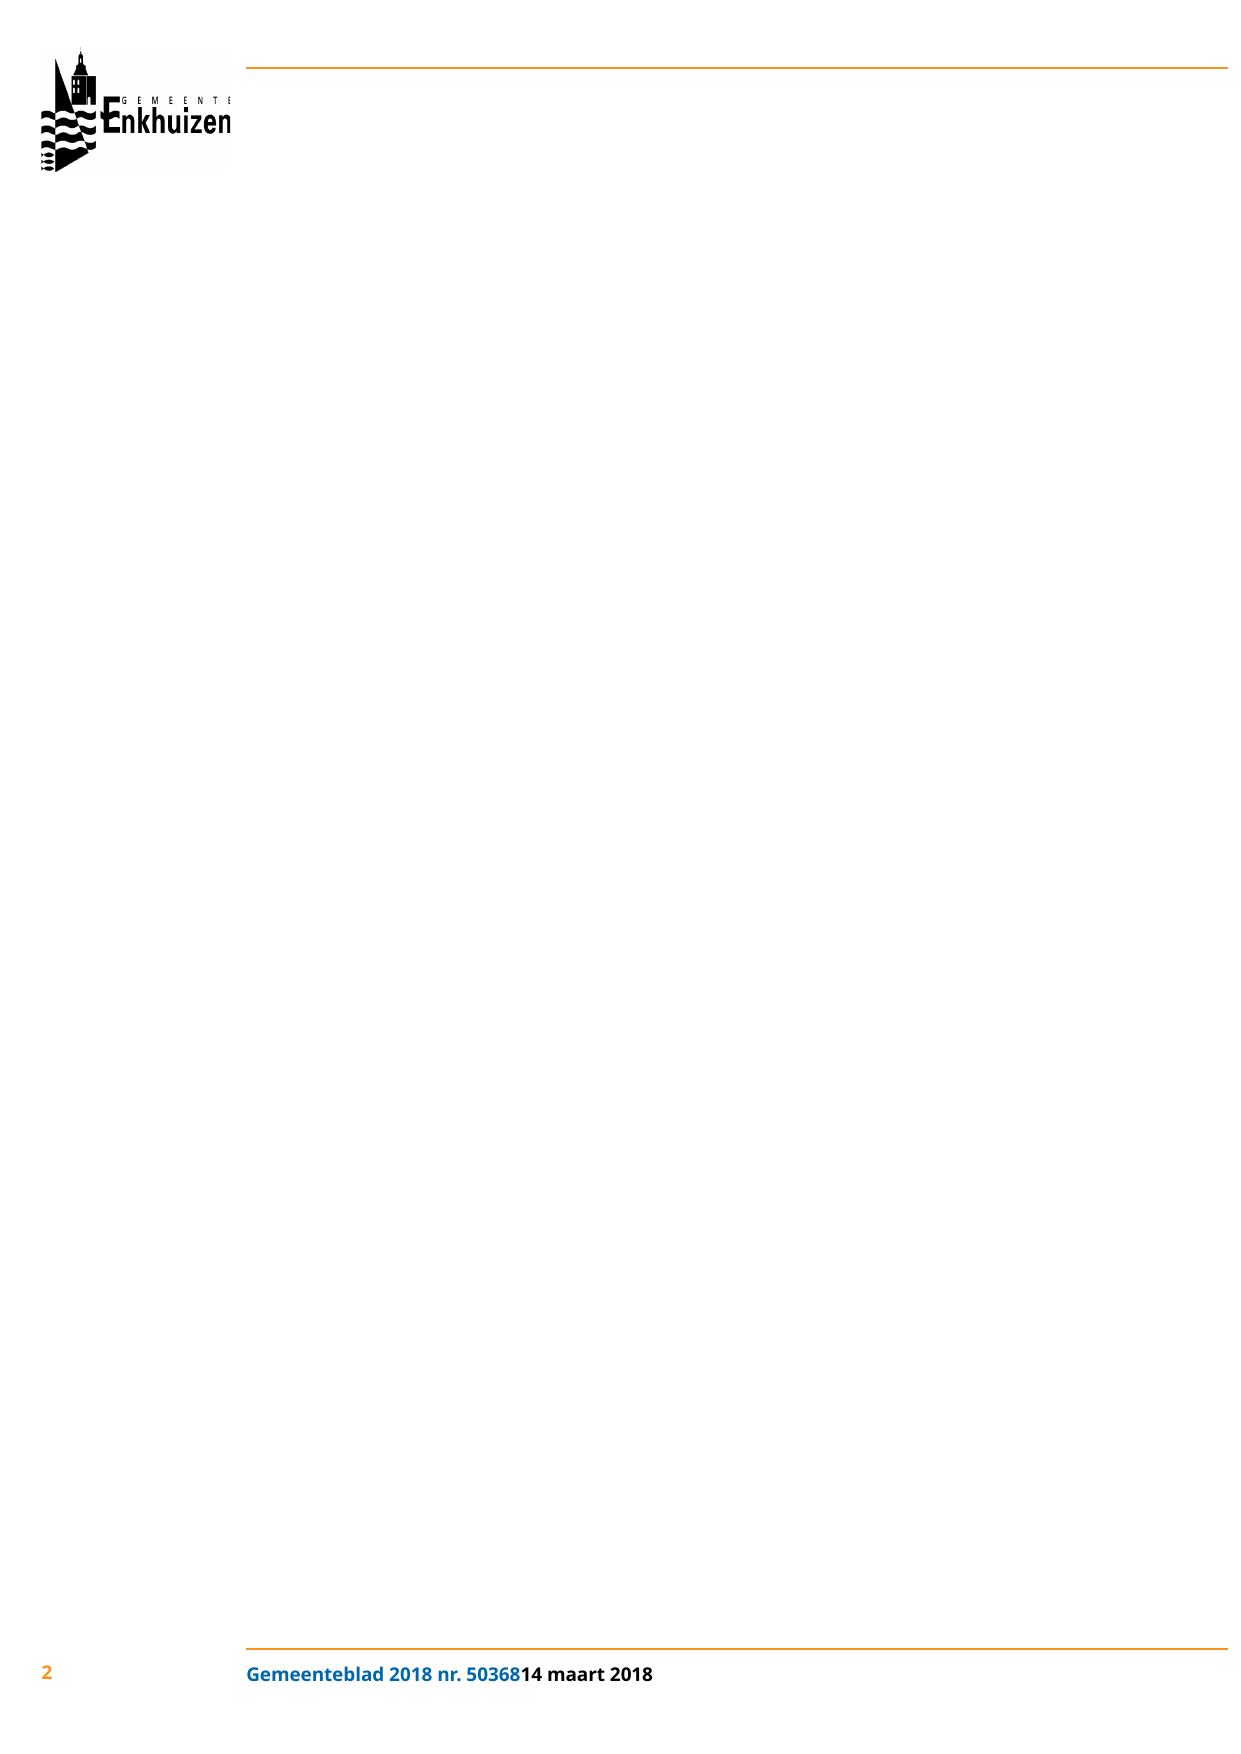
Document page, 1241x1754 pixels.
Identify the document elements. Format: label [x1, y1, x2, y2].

picture [41, 47, 231, 172]
